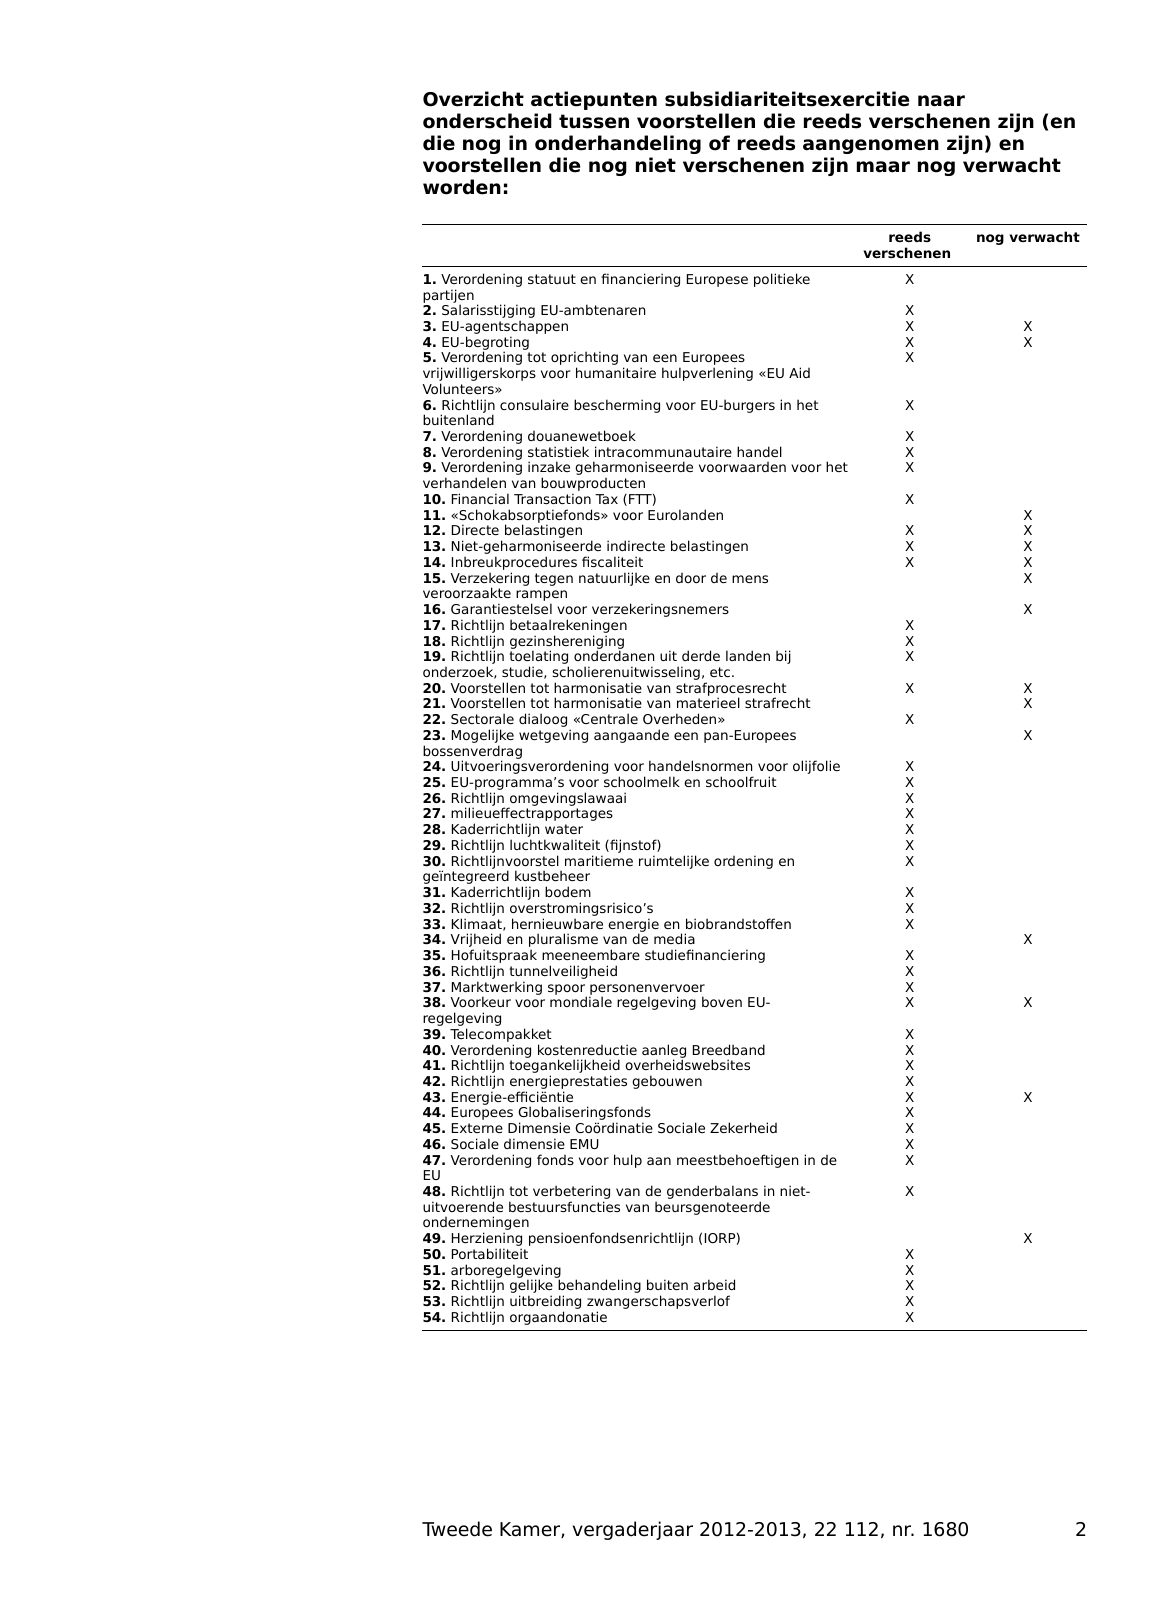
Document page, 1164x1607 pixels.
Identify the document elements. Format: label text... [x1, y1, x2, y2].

table_cell 42. Richtlijn energieprestaties gebouwen [422, 1074, 850, 1089]
table_cell X [969, 1090, 1087, 1105]
table_cell 8. Verordening statistiek intracommunautaire handel [422, 445, 850, 460]
table_cell X [850, 822, 968, 838]
table_cell 17. Richtlijn betaalrekeningen [422, 618, 850, 633]
table_cell X [850, 618, 968, 633]
table_cell [969, 1105, 1087, 1121]
table_cell X [850, 398, 968, 429]
table_cell [969, 791, 1087, 806]
table_cell X [850, 806, 968, 822]
table_cell [969, 460, 1087, 492]
table_cell 13. Niet-geharmoniseerde indirecte belastingen [422, 539, 850, 555]
table_cell [969, 775, 1087, 791]
table_cell X [850, 964, 968, 979]
table_cell X [969, 602, 1087, 618]
table_cell 19. Richtlijn toelating onderdanen uit derde landen bij onderzoek, studie, scholierenuitwisseling, etc. [422, 649, 850, 681]
table_cell [969, 618, 1087, 633]
table_cell X [850, 1310, 968, 1330]
table_cell 6. Richtlijn consulaire bescherming voor EU-burgers in het buitenland [422, 398, 850, 429]
table_cell X [850, 1042, 968, 1058]
table_cell 1. Verordening statuut en financiering Europese politieke partijen [422, 267, 850, 303]
table_cell [969, 964, 1087, 979]
table_cell X [850, 838, 968, 853]
table_cell 48. Richtlijn tot verbetering van de genderbalans in niet-uitvoerende bestuursfuncties van beursgenoteerde ondernemingen [422, 1184, 850, 1231]
table_cell 4. EU-begroting [422, 335, 850, 350]
table_cell [969, 822, 1087, 838]
table_cell 3. EU-agentschappen [422, 319, 850, 334]
table_cell X [969, 570, 1087, 602]
table_cell X [850, 1121, 968, 1137]
table_cell [850, 1231, 968, 1247]
table_cell X [850, 523, 968, 539]
table_cell X [850, 681, 968, 696]
table_cell 20. Voorstellen tot harmonisatie van strafprocesrecht [422, 681, 850, 696]
table_cell X [850, 1278, 968, 1294]
table_cell [969, 885, 1087, 901]
table_cell 40. Verordening kostenreductie aanleg Breedband [422, 1042, 850, 1058]
table_cell X [850, 492, 968, 507]
table_cell 9. Verordening inzake geharmoniseerde voorwaarden voor het verhandelen van bouwproducten [422, 460, 850, 492]
table_cell X [850, 539, 968, 555]
table_cell [969, 1294, 1087, 1310]
table_cell [969, 633, 1087, 649]
table_cell [850, 570, 968, 602]
table_cell X [850, 1294, 968, 1310]
table_cell X [850, 350, 968, 397]
table_cell X [850, 712, 968, 728]
table_cell X [969, 681, 1087, 696]
table_cell 31. Kaderrichtlijn bodem [422, 885, 850, 901]
table_header [422, 225, 850, 266]
table_cell [969, 1058, 1087, 1074]
table_cell 14. Inbreukprocedures fiscaliteit [422, 555, 850, 570]
table_cell [969, 1184, 1087, 1231]
table_cell 36. Richtlijn tunnelveiligheid [422, 964, 850, 979]
table_cell X [850, 460, 968, 492]
table_cell X [850, 916, 968, 932]
table_cell [969, 1310, 1087, 1330]
table_cell X [850, 303, 968, 319]
table_cell X [850, 759, 968, 775]
table_cell 27. milieueffectrapportages [422, 806, 850, 822]
table_cell 11. «Schokabsorptiefonds» voor Eurolanden [422, 508, 850, 523]
table_cell [969, 712, 1087, 728]
table_cell X [969, 995, 1087, 1027]
table_cell X [850, 901, 968, 916]
table_cell X [969, 728, 1087, 759]
table_cell X [850, 649, 968, 681]
table_cell 47. Verordening fonds voor hulp aan meestbehoeftigen in de EU [422, 1153, 850, 1184]
table_cell 5. Verordening tot oprichting van een Europees vrijwilligerskorps voor humanitaire hulpverlening «EU Aid Volunteers» [422, 350, 850, 397]
table_cell 2. Salarisstijging EU-ambtenaren [422, 303, 850, 319]
table_cell 15. Verzekering tegen natuurlijke en door de mens veroorzaakte rampen [422, 570, 850, 602]
table_cell [969, 1042, 1087, 1058]
table_cell [969, 1137, 1087, 1152]
table_cell [969, 398, 1087, 429]
table_cell [969, 445, 1087, 460]
table_cell [969, 303, 1087, 319]
table_cell 26. Richtlijn omgevingslawaai [422, 791, 850, 806]
table_cell 35. Hofuitspraak meeneembare studiefinanciering [422, 948, 850, 964]
table_cell [969, 806, 1087, 822]
table_cell 29. Richtlijn luchtkwaliteit (fijnstof) [422, 838, 850, 853]
table_cell X [850, 948, 968, 964]
table_cell 34. Vrijheid en pluralisme van de media [422, 932, 850, 948]
table_cell X [850, 1263, 968, 1278]
table_cell 24. Uitvoeringsverordening voor handelsnormen voor olijfolie [422, 759, 850, 775]
table_cell [969, 1247, 1087, 1262]
table_cell 44. Europees Globaliseringsfonds [422, 1105, 850, 1121]
table_cell [850, 508, 968, 523]
table_cell X [850, 1090, 968, 1105]
table_cell 22. Sectorale dialoog «Centrale Overheden» [422, 712, 850, 728]
table_cell X [850, 791, 968, 806]
table_cell X [969, 523, 1087, 539]
table_cell X [969, 555, 1087, 570]
table_cell 54. Richtlijn orgaandonatie [422, 1310, 850, 1330]
table_cell 7. Verordening douanewetboek [422, 429, 850, 444]
table_header reeds verschenen [850, 225, 968, 266]
table_header nog verwacht [969, 225, 1087, 266]
table_cell 43. Energie-efficiëntie [422, 1090, 850, 1105]
table_cell X [850, 775, 968, 791]
table_cell X [850, 979, 968, 995]
table_cell [969, 649, 1087, 681]
table_cell 10. Financial Transaction Tax (FTT) [422, 492, 850, 507]
table_cell [969, 350, 1087, 397]
table_cell [969, 1121, 1087, 1137]
table_cell [969, 1278, 1087, 1294]
table_cell 18. Richtlijn gezinshereniging [422, 633, 850, 649]
table_cell 28. Kaderrichtlijn water [422, 822, 850, 838]
table_cell X [850, 1027, 968, 1042]
table_cell 50. Portabiliteit [422, 1247, 850, 1262]
table_cell 45. Externe Dimensie Coördinatie Sociale Zekerheid [422, 1121, 850, 1137]
table_cell X [850, 1247, 968, 1262]
table_cell X [850, 1074, 968, 1089]
table_cell 30. Richtlijnvoorstel maritieme ruimtelijke ordening en geïntegreerd kustbeheer [422, 854, 850, 885]
table_cell 32. Richtlijn overstromingsrisico’s [422, 901, 850, 916]
table_cell [850, 696, 968, 712]
table_cell [969, 429, 1087, 444]
table_cell 39. Telecompakket [422, 1027, 850, 1042]
table_cell X [969, 508, 1087, 523]
table_cell [969, 492, 1087, 507]
table_cell 51. arboregelgeving [422, 1263, 850, 1278]
table_cell [969, 1263, 1087, 1278]
table_cell X [969, 539, 1087, 555]
table_cell X [969, 319, 1087, 334]
table_cell [969, 1027, 1087, 1042]
table_cell [969, 1153, 1087, 1184]
table_cell X [850, 555, 968, 570]
table_cell [969, 979, 1087, 995]
table_cell 21. Voorstellen tot harmonisatie van materieel strafrecht [422, 696, 850, 712]
table_cell X [850, 429, 968, 444]
table_cell X [850, 319, 968, 334]
table_cell X [850, 1105, 968, 1121]
table_cell X [969, 932, 1087, 948]
table_cell 38. Voorkeur voor mondiale regelgeving boven EU-regelgeving [422, 995, 850, 1027]
table_cell 49. Herziening pensioenfondsenrichtlijn (IORP) [422, 1231, 850, 1247]
subtitle Overzicht actiepunten subsidiariteitsexercitie naar onderscheid tussen voorstellen die reeds verschenen zijn (en die nog in onderhandeling of reeds aangenomen zijn) en voorstellen die nog niet verschenen zijn maar nog verwacht worden: [422, 89, 1087, 199]
table_cell 53. Richtlijn uitbreiding zwangerschapsverlof [422, 1294, 850, 1310]
table_cell [969, 1074, 1087, 1089]
table_cell [850, 602, 968, 618]
table_cell [969, 759, 1087, 775]
table_cell X [850, 1137, 968, 1152]
table_cell 33. Klimaat, hernieuwbare energie en biobrandstoffen [422, 916, 850, 932]
table_cell 41. Richtlijn toegankelijkheid overheidswebsites [422, 1058, 850, 1074]
table_cell X [850, 1184, 968, 1231]
table_cell [969, 838, 1087, 853]
table_cell [969, 854, 1087, 885]
table_cell X [969, 1231, 1087, 1247]
table_cell 52. Richtlijn gelijke behandeling buiten arbeid [422, 1278, 850, 1294]
table_cell X [969, 335, 1087, 350]
table_cell X [850, 335, 968, 350]
table_cell [850, 728, 968, 759]
table_cell X [850, 445, 968, 460]
table_cell X [850, 1058, 968, 1074]
table_cell X [850, 854, 968, 885]
table_cell [969, 901, 1087, 916]
table_cell X [850, 995, 968, 1027]
table_cell X [969, 696, 1087, 712]
table_cell 37. Marktwerking spoor personenvervoer [422, 979, 850, 995]
table_cell [969, 267, 1087, 303]
table_cell [850, 932, 968, 948]
table_cell 12. Directe belastingen [422, 523, 850, 539]
table_cell 46. Sociale dimensie EMU [422, 1137, 850, 1152]
table_cell X [850, 1153, 968, 1184]
table_cell 23. Mogelijke wetgeving aangaande een pan-Europees bossenverdrag [422, 728, 850, 759]
table_cell X [850, 885, 968, 901]
table_cell X [850, 633, 968, 649]
table_cell [969, 916, 1087, 932]
table_cell 16. Garantiestelsel voor verzekeringsnemers [422, 602, 850, 618]
table_cell X [850, 267, 968, 303]
table_cell [969, 948, 1087, 964]
table_cell 25. EU-programma’s voor schoolmelk en schoolfruit [422, 775, 850, 791]
